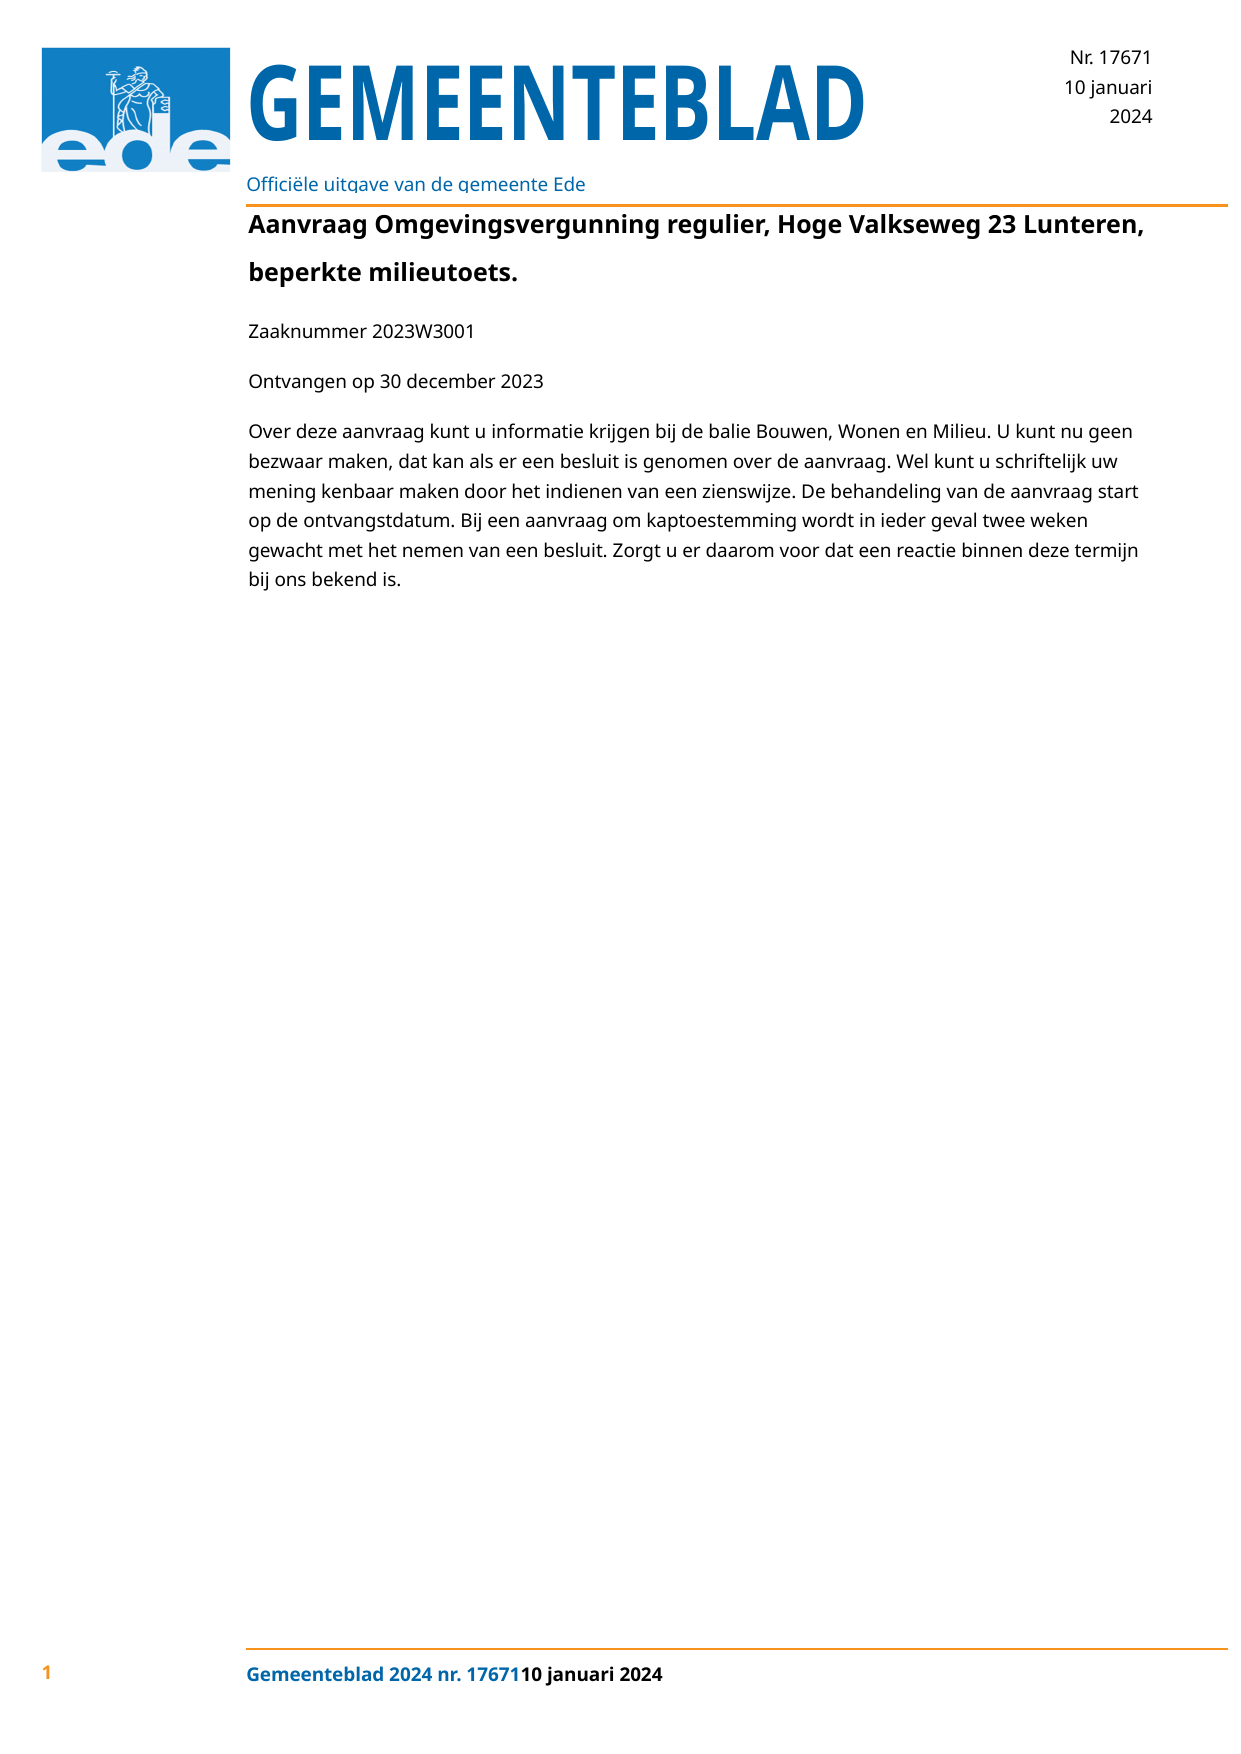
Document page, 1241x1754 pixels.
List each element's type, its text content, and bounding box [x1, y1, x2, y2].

text Aanvraag Omgevingsvergunning regulier, Hoge Valkseweg 23 Lunteren, beperkte milieutoets. [248, 207, 1152, 288]
text Zaaknummer 2023W3001 [248, 318, 1152, 344]
text Over deze aanvraag kunt u informatie krijgen bij de balie Bouwen, Wonen en Milieu. U kunt nu geen bezwaar maken, dat kan als er een besluit is genomen over de aanvraag. Wel kunt u schriftelijk uw mening kenbaar maken door het indienen van een zienswijze. De behandeling van de aanvraag start op de ontvangstdatum. Bij een aanvraag om kaptoestemming wordt in ieder geval twee weken gewacht met het nemen van een besluit. Zorgt u er daarom voor dat een reactie binnen deze termijn bij ons bekend is. [248, 419, 1152, 592]
text Ontvangen op 30 december 2023 [248, 368, 1152, 394]
picture [41, 47, 231, 172]
